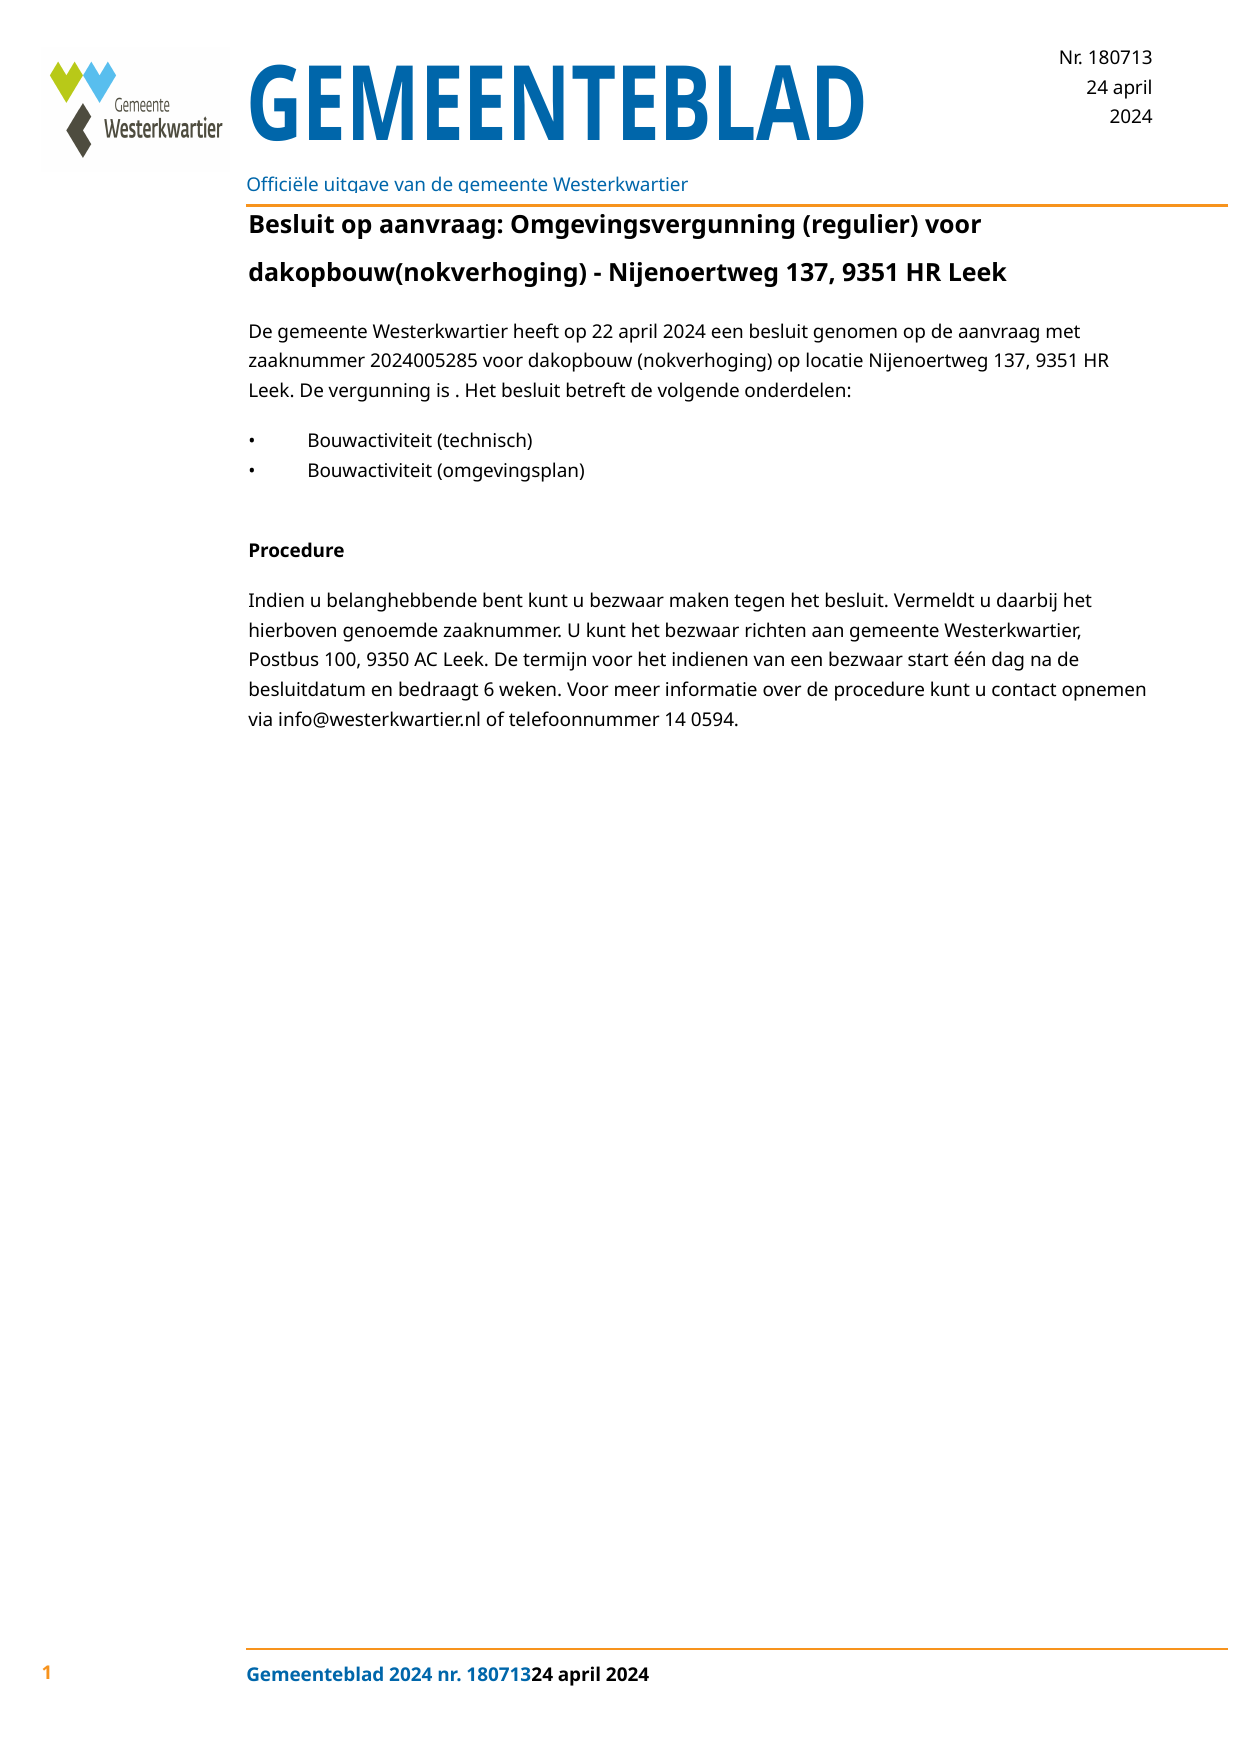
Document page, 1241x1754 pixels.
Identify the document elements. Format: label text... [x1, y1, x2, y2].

picture [41, 47, 231, 172]
text De gemeente Westerkwartier heeft op 22 april 2024 een besluit genomen op de aanvraag met zaaknummer 2024005285 voor dakopbouw (nokverhoging) op locatie Nijenoertweg 137, 9351 HR Leek. De vergunning is . Het besluit betreft de volgende onderdelen: [248, 318, 1152, 403]
text Indien u belanghebbende bent kunt u bezwaar maken tegen het besluit. Vermeldt u daarbij het hierboven genoemde zaaknummer. U kunt het bezwaar richten aan gemeente Westerkwartier, Postbus 100, 9350 AC Leek. De termijn voor het indienen van een bezwaar start één dag na de besluitdatum en bedraagt 6 weken. Voor meer informatie over de procedure kunt u contact opnemen via info@westerkwartier.nl of telefoonnummer 14 0594. [248, 587, 1152, 732]
list Bouwactiviteit (omgevingsplan) [248, 457, 1152, 483]
list Bouwactiviteit (technisch) [248, 427, 1152, 453]
text Besluit op aanvraag: Omgevingsvergunning (regulier) voor dakopbouw(nokverhoging) - Nijenoertweg 137, 9351 HR Leek [248, 207, 1152, 288]
text Procedure [248, 537, 1152, 563]
